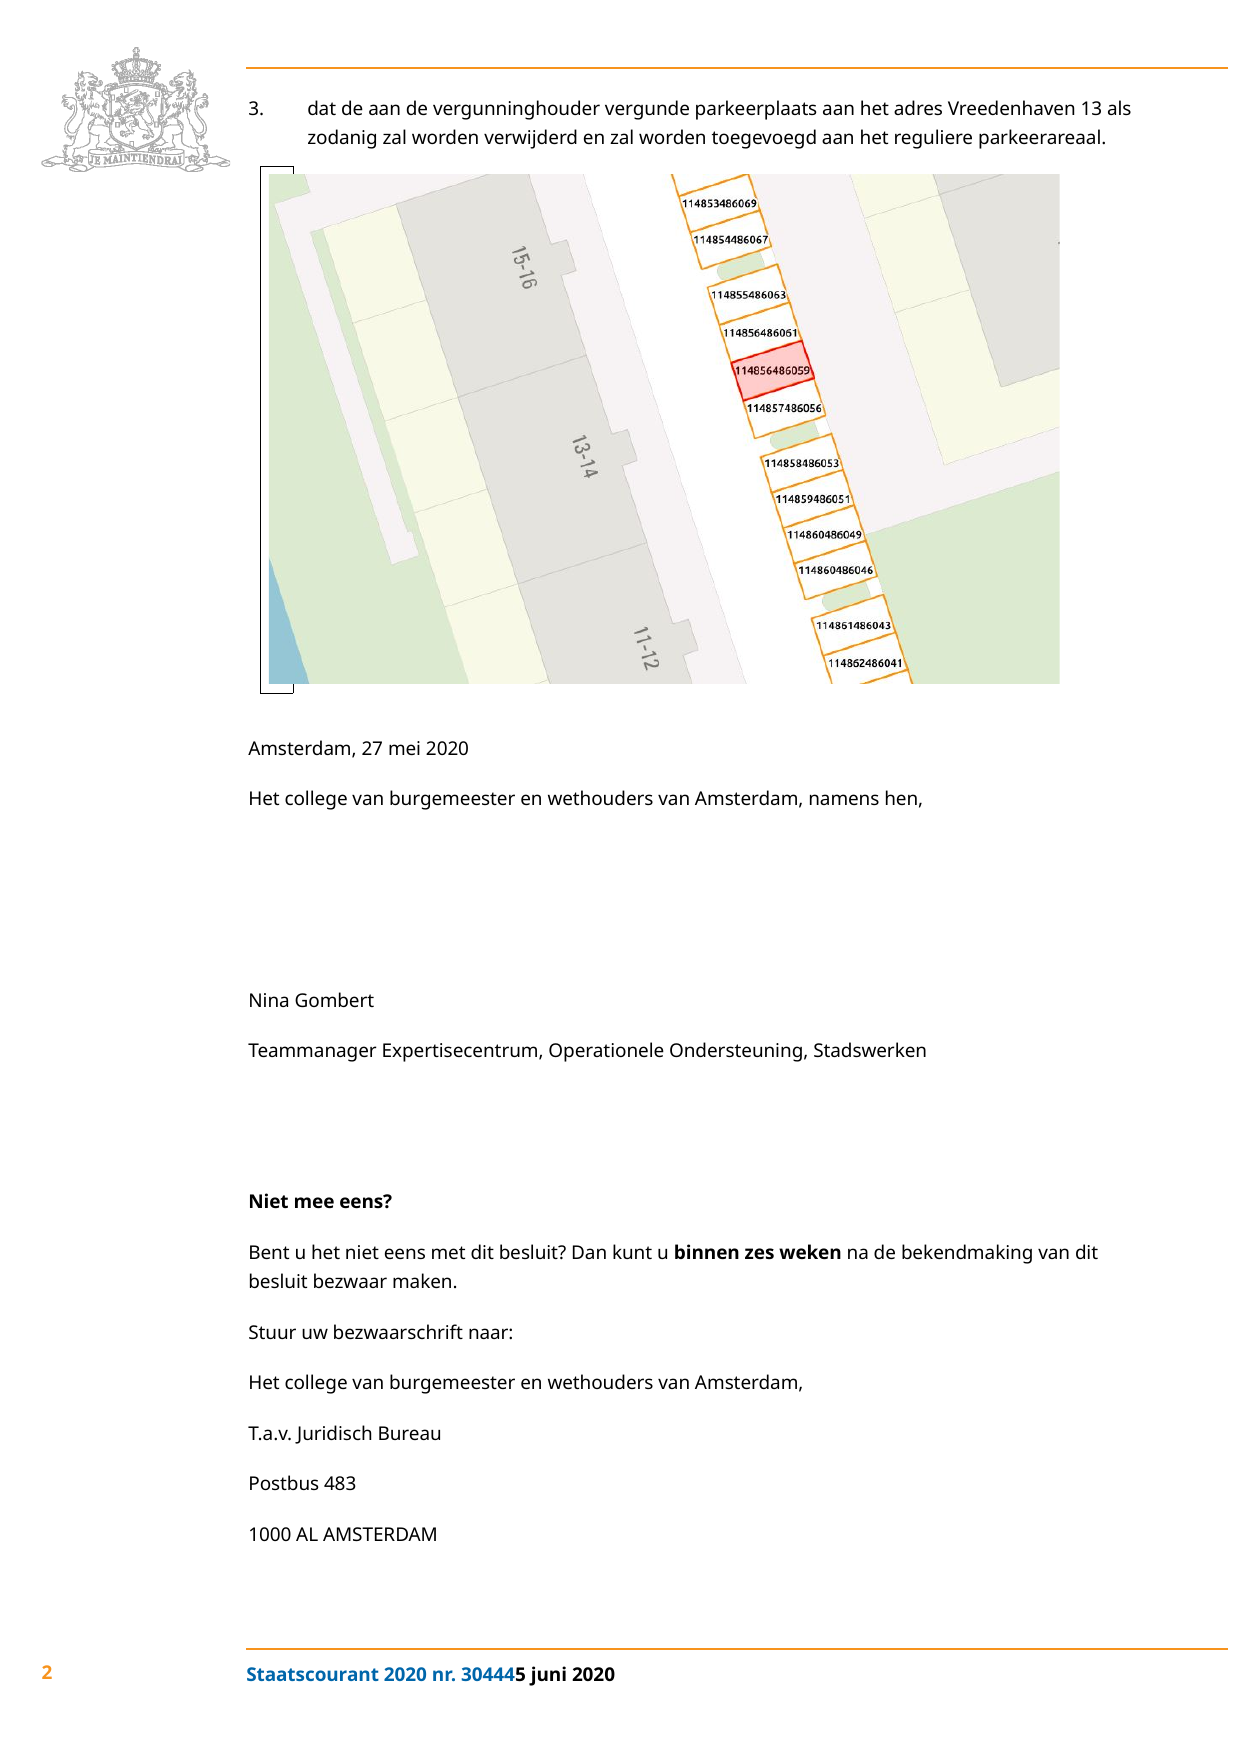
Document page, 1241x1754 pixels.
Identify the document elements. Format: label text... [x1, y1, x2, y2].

list dat de aan de vergunninghouder vergunde parkeerplaats aan het adres Vreedenhaven 13 als zodanig zal worden verwijderd en zal worden toegevoegd aan het reguliere parkeerareaal. [248, 95, 1152, 150]
text Nina Gombert [248, 987, 1152, 1013]
text 1000 AL AMSTERDAM [248, 1521, 1152, 1547]
text Postbus 483 [248, 1470, 1152, 1496]
text Het college van burgemeester en wethouders van Amsterdam, namens hen, [248, 785, 1152, 811]
text Het college van burgemeester en wethouders van Amsterdam, [248, 1369, 1152, 1395]
text Stuur uw bezwaarschrift naar: [248, 1319, 1152, 1345]
text Bent u het niet eens met dit besluit? Dan kunt u binnen zes weken na de bekendmaking van dit besluit bezwaar maken. [248, 1239, 1152, 1294]
text Niet mee eens? [248, 1189, 1152, 1214]
picture [41, 47, 231, 172]
text Teammanager Expertisecentrum, Operationele Ondersteuning, Stadswerken [248, 1037, 1152, 1063]
text Amsterdam, 27 mei 2020 [248, 735, 1152, 761]
text T.a.v. Juridisch Bureau [248, 1420, 1152, 1446]
picture [268, 174, 1060, 684]
